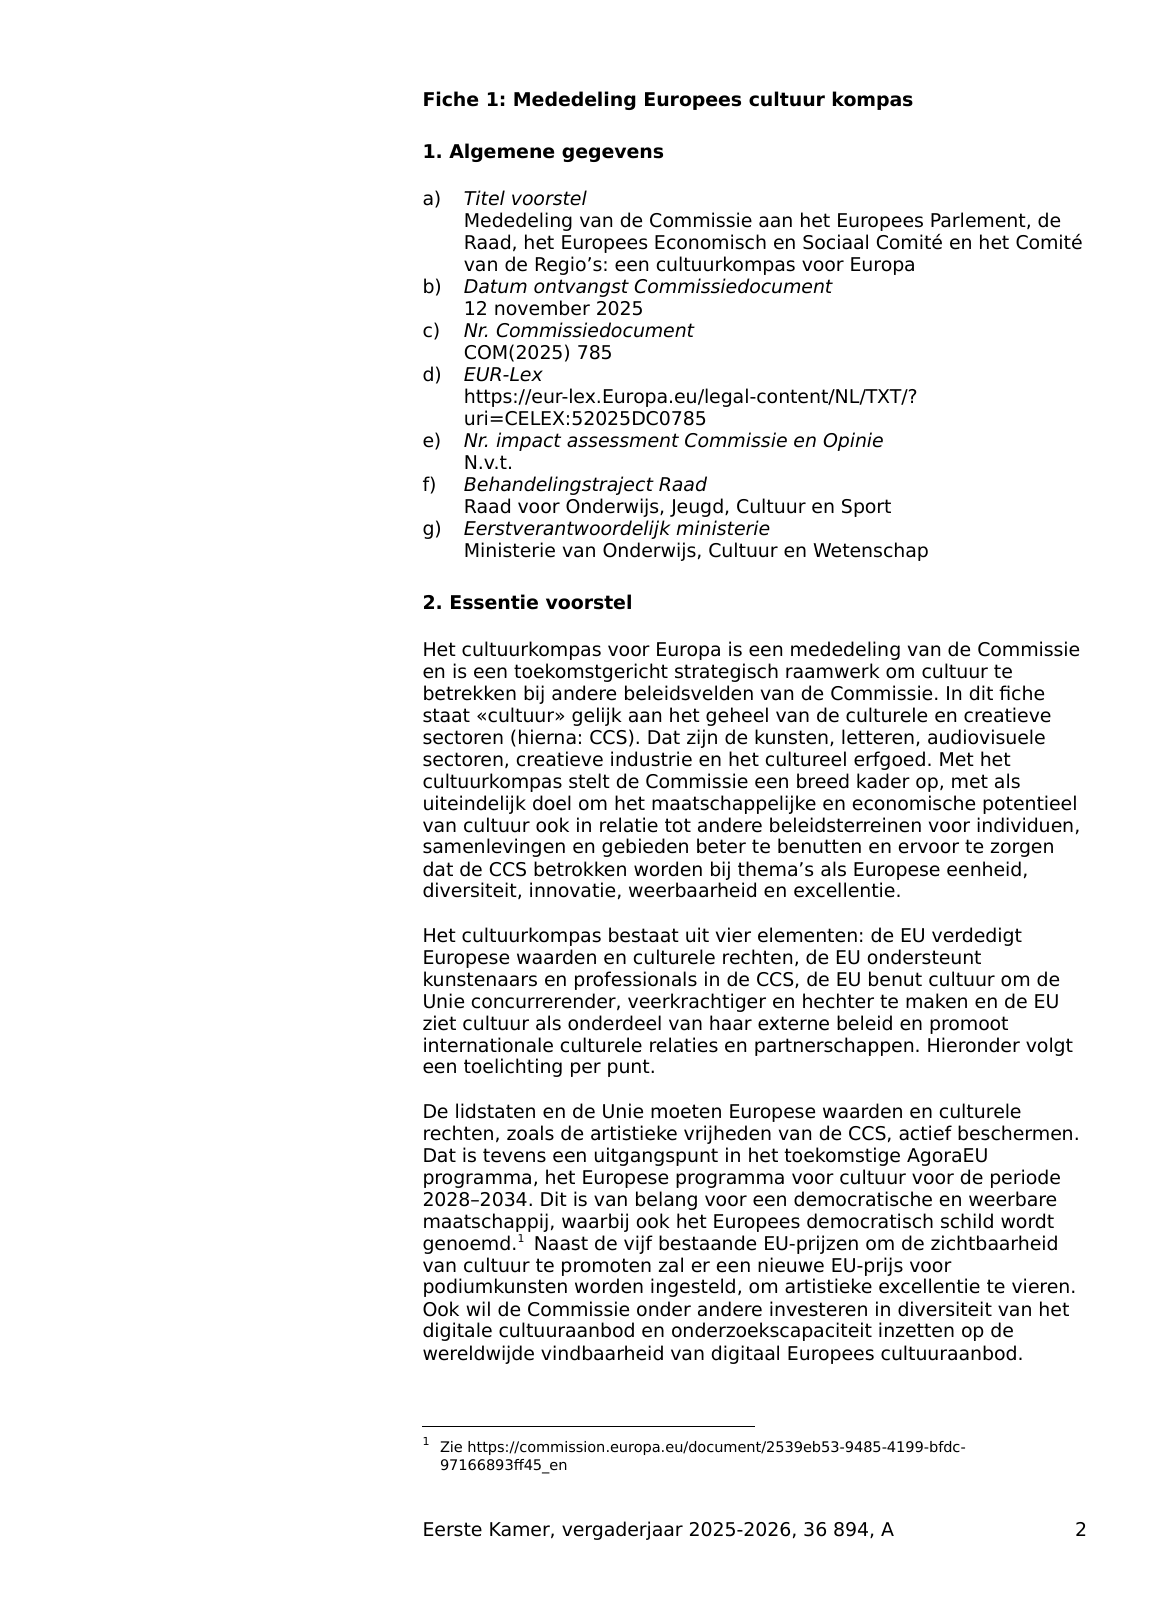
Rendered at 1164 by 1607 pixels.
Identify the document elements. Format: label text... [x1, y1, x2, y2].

text De lidstaten en de Unie moeten Europese waarden en culturele rechten, zoals de artistieke vrijheden van de CCS, actief beschermen. Dat is tevens een uitgangspunt in het toekomstige AgoraEU programma, het Europese programma voor cultuur voor de periode 2028–2034. Dit is van belang voor een democratische en weerbare maatschappij, waarbij ook het Europees democratisch schild wordt genoemd. Naast de vijf bestaande EU-prijzen om de zichtbaarheid van cultuur te promoten zal er een nieuwe EU-prijs voor podiumkunsten worden ingesteld, om artistieke excellentie te vieren. Ook wil de Commissie onder andere investeren in diversiteit van het digitale cultuuraanbod en onderzoekscapaciteit inzetten op de wereldwijde vindbaarheid van digitaal Europees cultuuraanbod. [422, 1101, 1087, 1364]
text f) Behandelingstraject Raad [422, 474, 1087, 496]
text e) Nr. impact assessment Commissie en Opinie [422, 430, 1087, 452]
text g) Eerstverantwoordelijk ministerie [422, 518, 1087, 540]
subtitle 1. Algemene gegevens [422, 141, 1087, 163]
text Het cultuurkompas voor Europa is een mededeling van de Commissie en is een toekomstgericht strategisch raamwerk om cultuur te betrekken bij andere beleidsvelden van de Commissie. In dit fiche staat «cultuur» gelijk aan het geheel van de culturele en creatieve sectoren (hierna: CCS). Dat zijn de kunsten, letteren, audiovisuele sectoren, creatieve industrie en het cultureel erfgoed. Met het cultuurkompas stelt de Commissie een breed kader op, met als uiteindelijk doel om het maatschappelijke en economische potentieel van cultuur ook in relatie tot andere beleidsterreinen voor individuen, samenlevingen en gebieden beter te benutten en ervoor te zorgen dat de CCS betrokken worden bij thema’s als Europese eenheid, diversiteit, innovatie, weerbaarheid en excellentie. [422, 639, 1087, 902]
text b) Datum ontvangst Commissiedocument [422, 276, 1087, 298]
text a) Titel voorstel [422, 188, 1087, 210]
text https://eur-lex.Europa.eu/legal-content/NL/TXT/?uri=CELEX:52025DC0785 [464, 386, 1087, 430]
text c) Nr. Commissiedocument [422, 320, 1087, 342]
text d) EUR-Lex [422, 364, 1087, 386]
text COM(2025) 785 [464, 342, 1087, 364]
text N.v.t. [464, 452, 1087, 474]
text Mededeling van de Commissie aan het Europees Parlement, de Raad, het Europees Economisch en Sociaal Comité en het Comité van de Regio’s: een cultuurkompas voor Europa [464, 210, 1087, 276]
text 12 november 2025 [464, 298, 1087, 320]
subtitle 2. Essentie voorstel [422, 592, 1087, 614]
text Ministerie van Onderwijs, Cultuur en Wetenschap [464, 540, 1087, 562]
text Zie https://commission.europa.eu/document/2539eb53-9485-4199-bfdc-97166893ff45_en [422, 1435, 1087, 1474]
text Raad voor Onderwijs, Jeugd, Cultuur en Sport [464, 496, 1087, 518]
subtitle Fiche 1: Mededeling Europees cultuur kompas [422, 89, 1087, 111]
text Het cultuurkompas bestaat uit vier elementen: de EU verdedigt Europese waarden en culturele rechten, de EU ondersteunt kunstenaars en professionals in de CCS, de EU benut cultuur om de Unie concurrerender, veerkrachtiger en hechter te maken en de EU ziet cultuur als onderdeel van haar externe beleid en promoot internationale culturele relaties en partnerschappen. Hieronder volgt een toelichting per punt. [422, 924, 1087, 1078]
